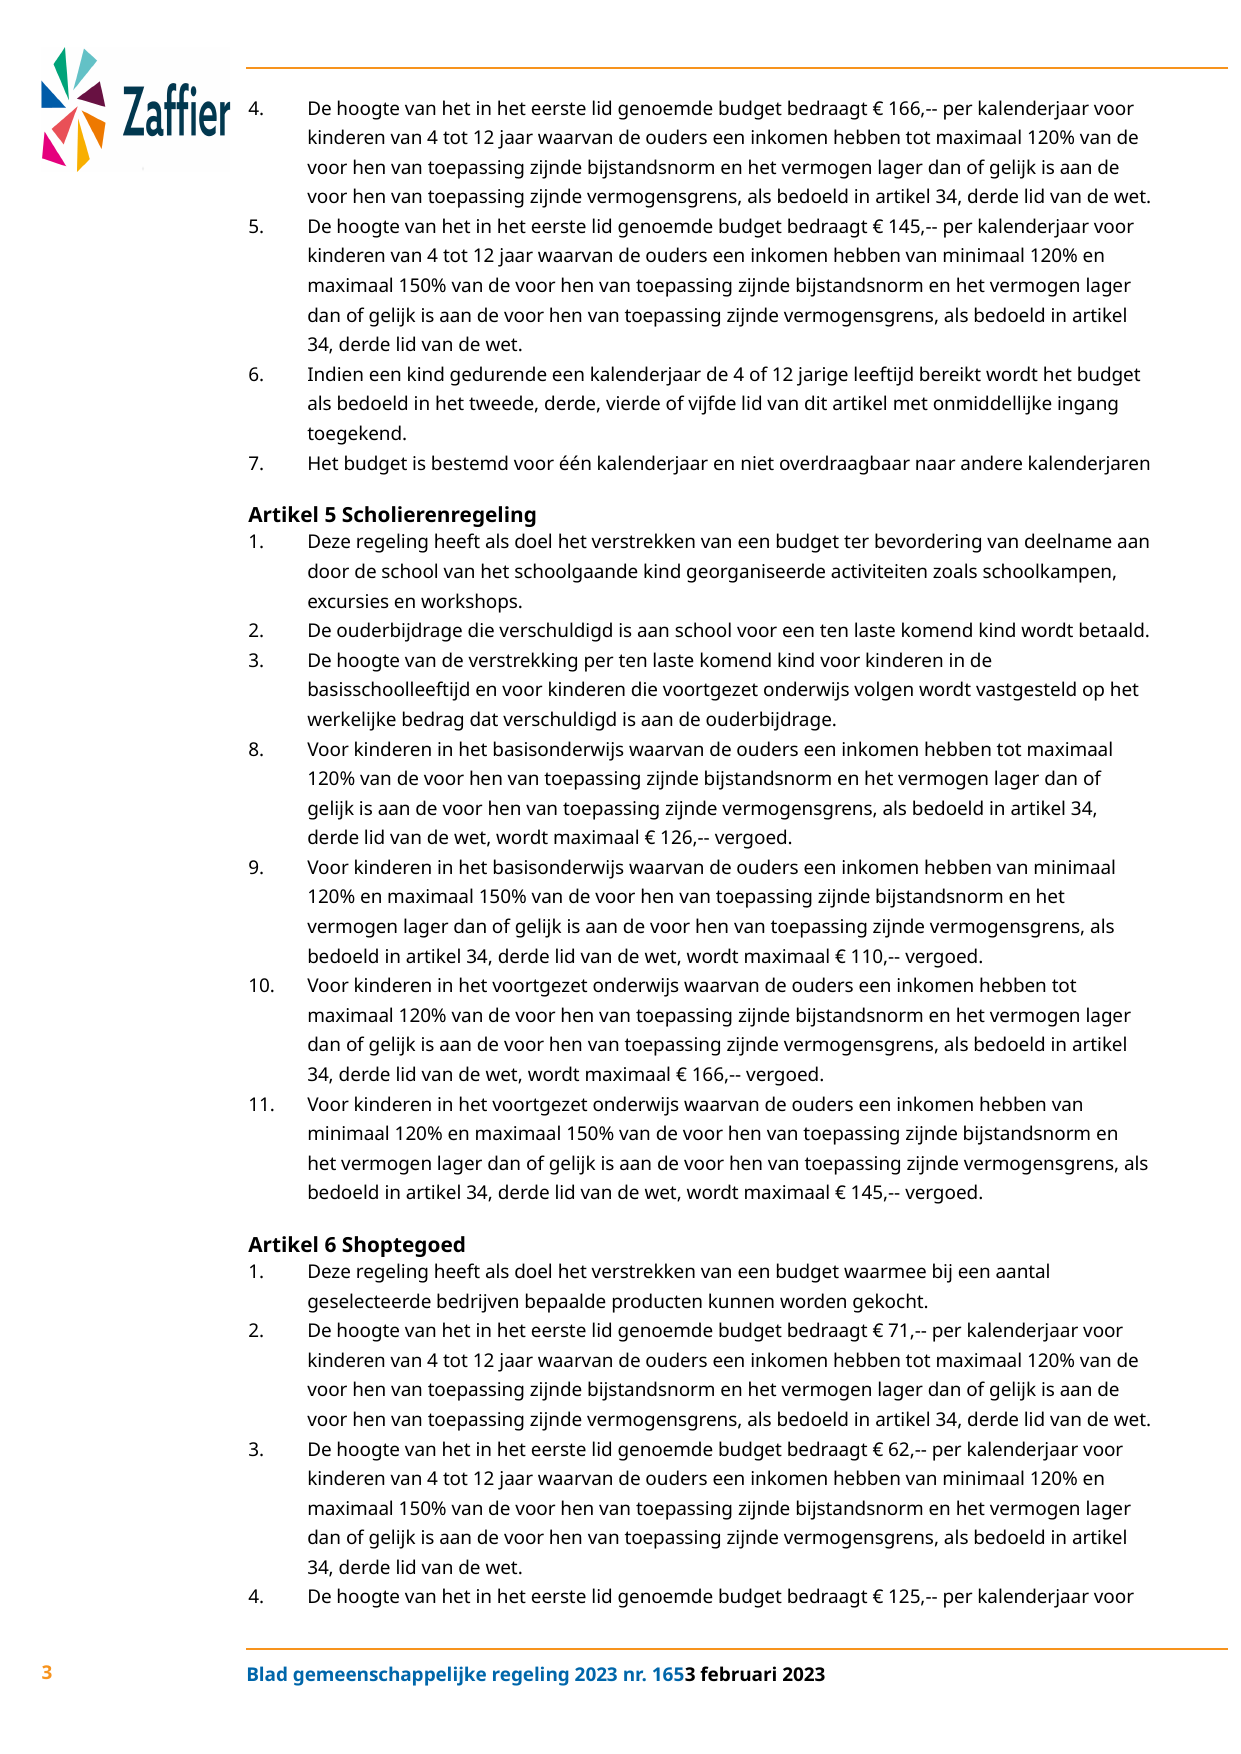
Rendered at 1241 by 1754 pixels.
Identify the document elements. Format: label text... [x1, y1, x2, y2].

list De hoogte van het in het eerste lid genoemde budget bedraagt € 125,-- per kalenderjaar voor [248, 1584, 1152, 1609]
list Voor kinderen in het basisonderwijs waarvan de ouders een inkomen hebben tot maximaal 120% van de voor hen van toepassing zijnde bijstandsnorm en het vermogen lager dan of gelijk is aan de voor hen van toepassing zijnde vermogensgrens, als bedoeld in artikel 34, derde lid van de wet, wordt maximaal € 126,-- vergoed. [248, 736, 1152, 850]
list De hoogte van het in het eerste lid genoemde budget bedraagt € 71,-- per kalenderjaar voor kinderen van 4 tot 12 jaar waarvan de ouders een inkomen hebben tot maximaal 120% van de voor hen van toepassing zijnde bijstandsnorm en het vermogen lager dan of gelijk is aan de voor hen van toepassing zijnde vermogensgrens, als bedoeld in artikel 34, derde lid van de wet. [248, 1317, 1152, 1432]
text Artikel 6 Shoptegoed [248, 1230, 1152, 1258]
text Artikel 5 Scholierenregeling [248, 500, 1152, 529]
list Indien een kind gedurende een kalenderjaar de 4 of 12 jarige leeftijd bereikt wordt het budget als bedoeld in het tweede, derde, vierde of vijfde lid van dit artikel met onmiddellijke ingang toegekend. [248, 361, 1152, 446]
list De hoogte van het in het eerste lid genoemde budget bedraagt € 62,-- per kalenderjaar voor kinderen van 4 tot 12 jaar waarvan de ouders een inkomen hebben van minimaal 120% en maximaal 150% van de voor hen van toepassing zijnde bijstandsnorm en het vermogen lager dan of gelijk is aan de voor hen van toepassing zijnde vermogensgrens, als bedoeld in artikel 34, derde lid van de wet. [248, 1436, 1152, 1580]
list Het budget is bestemd voor één kalenderjaar en niet overdraagbaar naar andere kalenderjaren [248, 450, 1152, 476]
list De hoogte van het in het eerste lid genoemde budget bedraagt € 145,-- per kalenderjaar voor kinderen van 4 tot 12 jaar waarvan de ouders een inkomen hebben van minimaal 120% en maximaal 150% van de voor hen van toepassing zijnde bijstandsnorm en het vermogen lager dan of gelijk is aan de voor hen van toepassing zijnde vermogensgrens, als bedoeld in artikel 34, derde lid van de wet. [248, 213, 1152, 357]
list Voor kinderen in het voortgezet onderwijs waarvan de ouders een inkomen hebben van minimaal 120% en maximaal 150% van de voor hen van toepassing zijnde bijstandsnorm en het vermogen lager dan of gelijk is aan de voor hen van toepassing zijnde vermogensgrens, als bedoeld in artikel 34, derde lid van de wet, wordt maximaal € 145,-- vergoed. [248, 1091, 1152, 1205]
list Deze regeling heeft als doel het verstrekken van een budget waarmee bij een aantal geselecteerde bedrijven bepaalde producten kunnen worden gekocht. [248, 1258, 1152, 1314]
picture [41, 47, 231, 172]
list Voor kinderen in het voortgezet onderwijs waarvan de ouders een inkomen hebben tot maximaal 120% van de voor hen van toepassing zijnde bijstandsnorm en het vermogen lager dan of gelijk is aan de voor hen van toepassing zijnde vermogensgrens, als bedoeld in artikel 34, derde lid van de wet, wordt maximaal € 166,-- vergoed. [248, 972, 1152, 1087]
list Voor kinderen in het basisonderwijs waarvan de ouders een inkomen hebben van minimaal 120% en maximaal 150% van de voor hen van toepassing zijnde bijstandsnorm en het vermogen lager dan of gelijk is aan de voor hen van toepassing zijnde vermogensgrens, als bedoeld in artikel 34, derde lid van de wet, wordt maximaal € 110,-- vergoed. [248, 854, 1152, 968]
list De ouderbijdrage die verschuldigd is aan school voor een ten laste komend kind wordt betaald. [248, 617, 1152, 643]
list Deze regeling heeft als doel het verstrekken van een budget ter bevordering van deelname aan door de school van het schoolgaande kind georganiseerde activiteiten zoals schoolkampen, excursies en workshops. [248, 529, 1152, 613]
list De hoogte van de verstrekking per ten laste komend kind voor kinderen in de basisschoolleeftijd en voor kinderen die voortgezet onderwijs volgen wordt vastgesteld op het werkelijke bedrag dat verschuldigd is aan de ouderbijdrage. [248, 647, 1152, 732]
list De hoogte van het in het eerste lid genoemde budget bedraagt € 166,-- per kalenderjaar voor kinderen van 4 tot 12 jaar waarvan de ouders een inkomen hebben tot maximaal 120% van de voor hen van toepassing zijnde bijstandsnorm en het vermogen lager dan of gelijk is aan de voor hen van toepassing zijnde vermogensgrens, als bedoeld in artikel 34, derde lid van de wet. [248, 95, 1152, 209]
